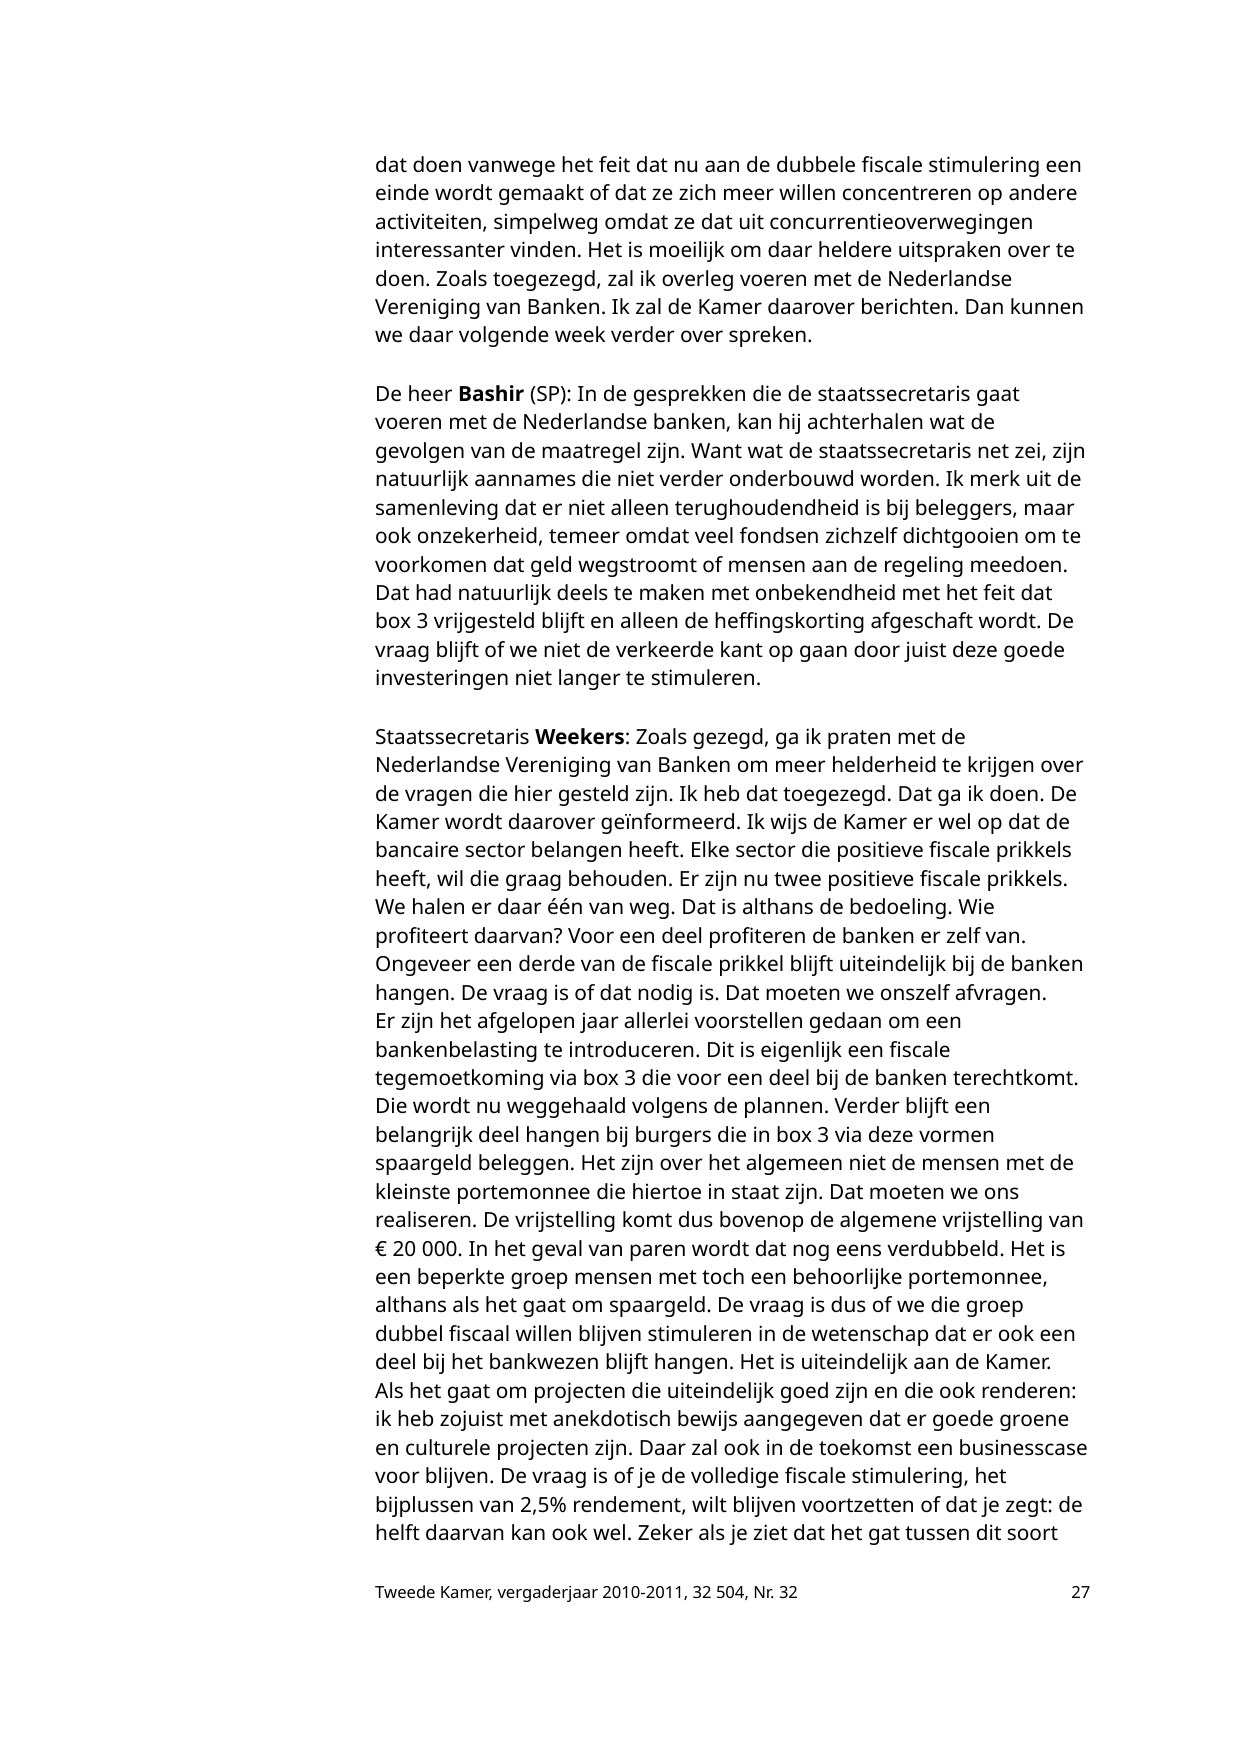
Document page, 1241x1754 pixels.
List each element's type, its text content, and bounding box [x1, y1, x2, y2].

text dat doen vanwege het feit dat nu aan de dubbele fiscale stimulering een einde wordt gemaakt of dat ze zich meer willen concentreren op andere activiteiten, simpelweg omdat ze dat uit concurrentieoverwegingen interessanter vinden. Het is moeilijk om daar heldere uitspraken over te doen. Zoals toegezegd, zal ik overleg voeren met de Nederlandse Vereniging van Banken. Ik zal de Kamer daarover berichten. Dan kunnen we daar volgende week verder over spreken. [375, 150, 1090, 349]
text Als het gaat om projecten die uiteindelijk goed zijn en die ook renderen: ik heb zojuist met anekdotisch bewijs aangegeven dat er goede groene en culturele projecten zijn. Daar zal ook in de toekomst een businesscase voor blijven. De vraag is of je de volledige fiscale stimulering, het bijplussen van 2,5% rendement, wilt blijven voortzetten of dat je zegt: de helft daarvan kan ook wel. Zeker als je ziet dat het gat tussen dit soort [375, 1376, 1090, 1547]
text De heer Bashir (SP): In de gesprekken die de staatssecretaris gaat voeren met de Nederlandse banken, kan hij achterhalen wat de gevolgen van de maatregel zijn. Want wat de staatssecretaris net zei, zijn natuurlijk aannames die niet verder onderbouwd worden. Ik merk uit de samenleving dat er niet alleen terughoudendheid is bij beleggers, maar ook onzekerheid, temeer omdat veel fondsen zichzelf dichtgooien om te voorkomen dat geld wegstroomt of mensen aan de regeling meedoen. Dat had natuurlijk deels te maken met onbekendheid met het feit dat box 3 vrijgesteld blijft en alleen de heffingskorting afgeschaft wordt. De vraag blijft of we niet de verkeerde kant op gaan door juist deze goede investeringen niet langer te stimuleren. [375, 379, 1090, 692]
text Staatssecretaris Weekers: Zoals gezegd, ga ik praten met de Nederlandse Vereniging van Banken om meer helderheid te krijgen over de vragen die hier gesteld zijn. Ik heb dat toegezegd. Dat ga ik doen. De Kamer wordt daarover geïnformeerd. Ik wijs de Kamer er wel op dat de bancaire sector belangen heeft. Elke sector die positieve fiscale prikkels heeft, wil die graag behouden. Er zijn nu twee positieve fiscale prikkels. We halen er daar één van weg. Dat is althans de bedoeling. Wie profiteert daarvan? Voor een deel profiteren de banken er zelf van. Ongeveer een derde van de fiscale prikkel blijft uiteindelijk bij de banken hangen. De vraag is of dat nodig is. Dat moeten we onszelf afvragen. [375, 722, 1090, 1006]
text Er zijn het afgelopen jaar allerlei voorstellen gedaan om een bankenbelasting te introduceren. Dit is eigenlijk een fiscale tegemoetkoming via box 3 die voor een deel bij de banken terechtkomt. Die wordt nu weggehaald volgens de plannen. Verder blijft een belangrijk deel hangen bij burgers die in box 3 via deze vormen spaargeld beleggen. Het zijn over het algemeen niet de mensen met de kleinste portemonnee die hiertoe in staat zijn. Dat moeten we ons realiseren. De vrijstelling komt dus bovenop de algemene vrijstelling van € 20 000. In het geval van paren wordt dat nog eens verdubbeld. Het is een beperkte groep mensen met toch een behoorlijke portemonnee, althans als het gaat om spaargeld. De vraag is dus of we die groep dubbel fiscaal willen blijven stimuleren in de wetenschap dat er ook een deel bij het bankwezen blijft hangen. Het is uiteindelijk aan de Kamer. [375, 1006, 1090, 1376]
